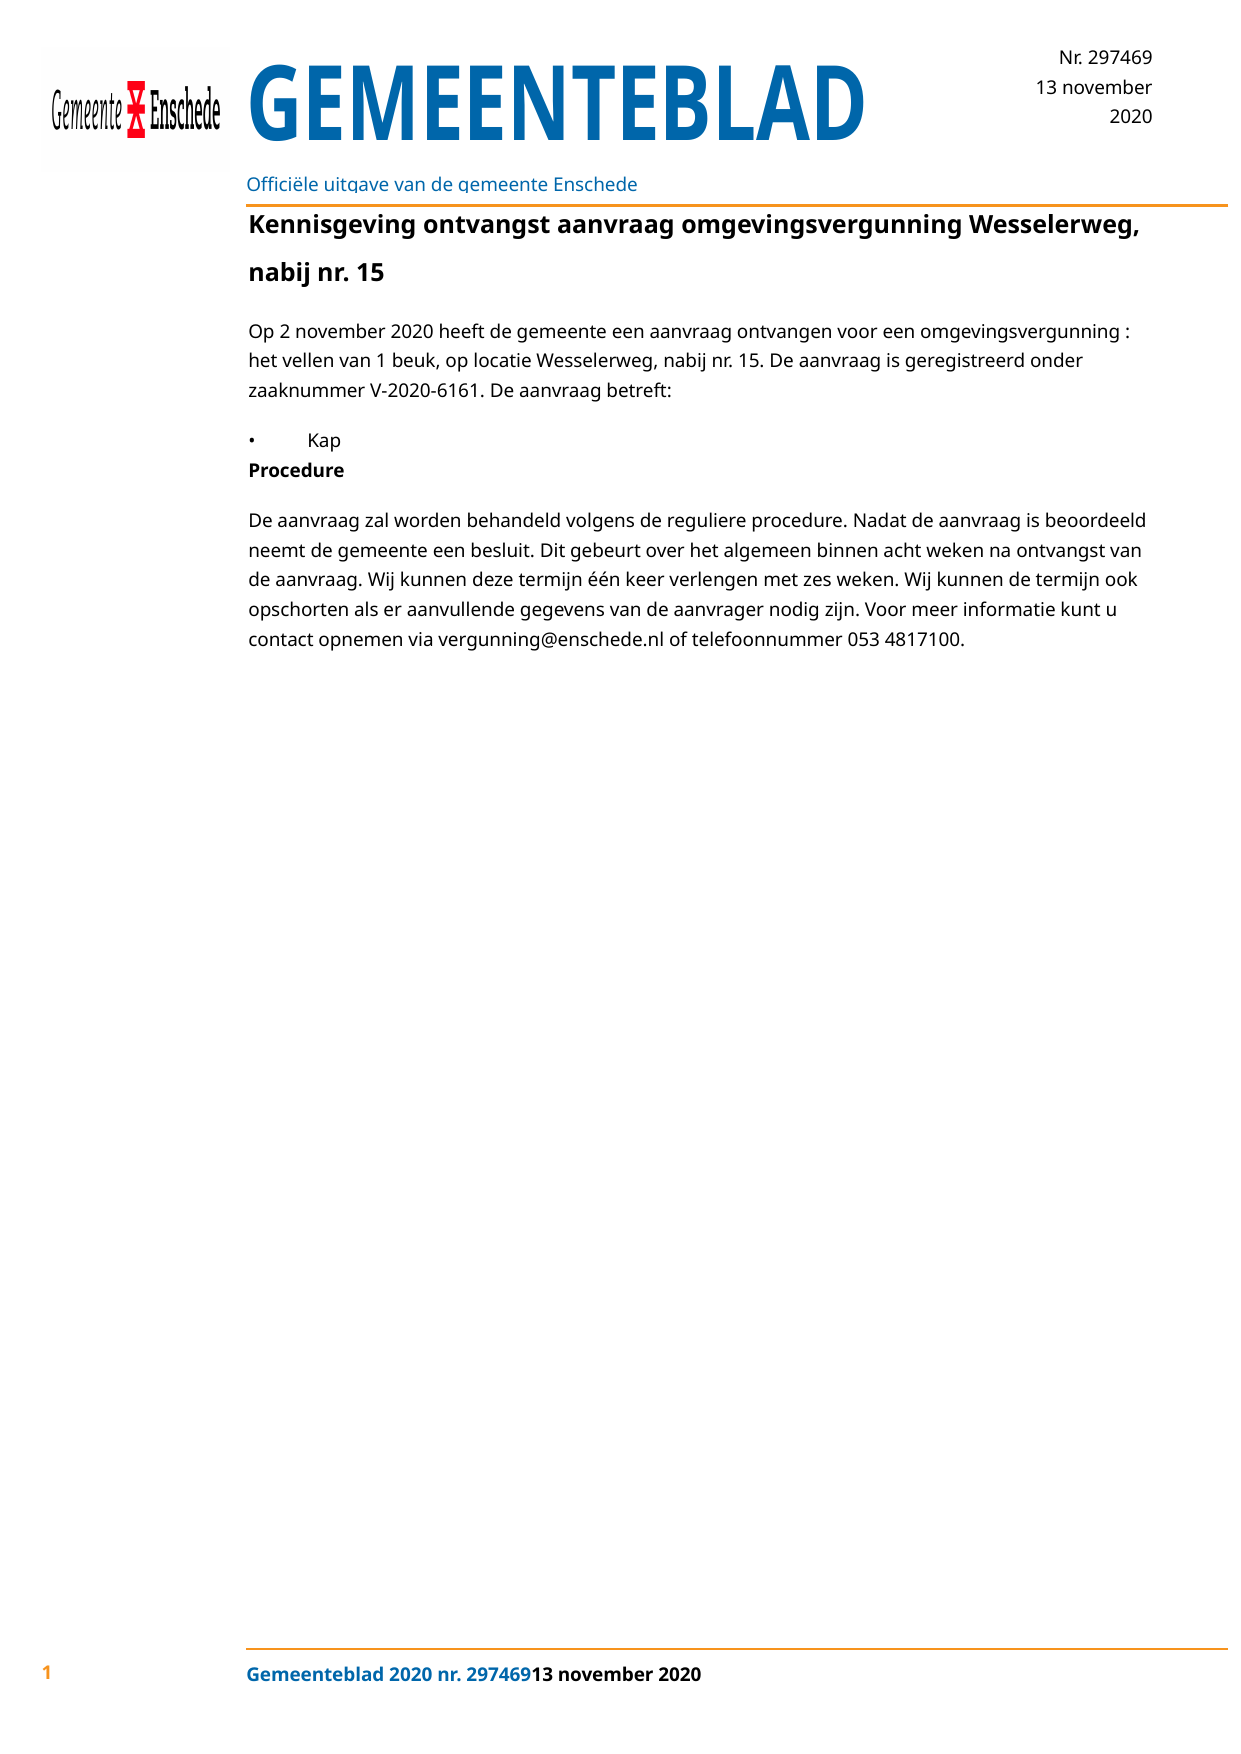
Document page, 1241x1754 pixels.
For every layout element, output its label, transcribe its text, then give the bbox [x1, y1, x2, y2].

text De aanvraag zal worden behandeld volgens de reguliere procedure. Nadat de aanvraag is beoordeeld neemt de gemeente een besluit. Dit gebeurt over het algemeen binnen acht weken na ontvangst van de aanvraag. Wij kunnen deze termijn één keer verlengen met zes weken. Wij kunnen de termijn ook opschorten als er aanvullende gegevens van de aanvrager nodig zijn. Voor meer informatie kunt u contact opnemen via vergunning@enschede.nl of telefoonnummer 053 4817100. [248, 507, 1152, 652]
text Procedure [248, 457, 1152, 483]
text Kennisgeving ontvangst aanvraag omgevingsvergunning Wesselerweg, nabij nr. 15 [248, 207, 1152, 288]
list Kap [248, 427, 1152, 453]
text Op 2 november 2020 heeft de gemeente een aanvraag ontvangen voor een omgevingsvergunning : het vellen van 1 beuk, op locatie Wesselerweg, nabij nr. 15. De aanvraag is geregistreerd onder zaaknummer V-2020-6161. De aanvraag betreft: [248, 318, 1152, 403]
picture [41, 47, 231, 172]
